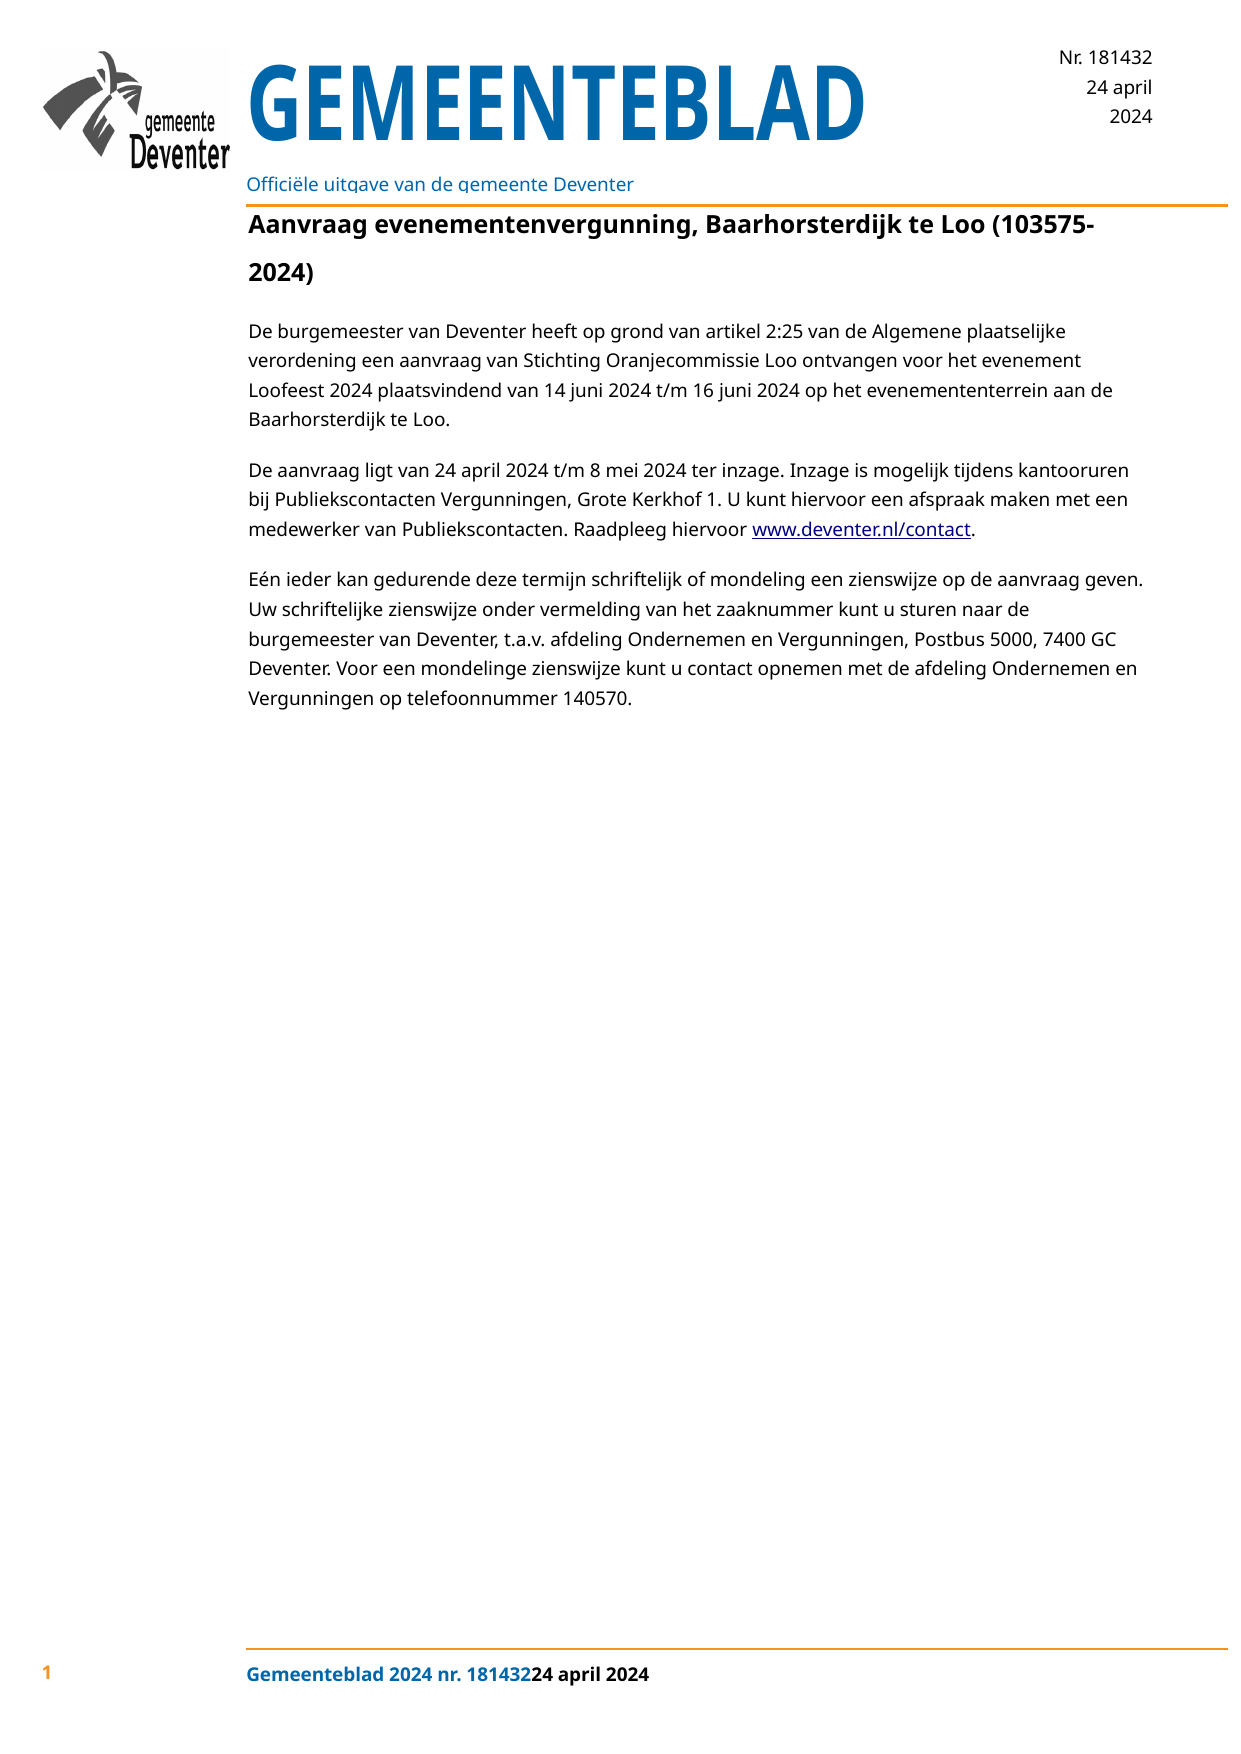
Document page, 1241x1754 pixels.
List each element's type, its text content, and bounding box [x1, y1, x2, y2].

picture [41, 47, 231, 172]
text Eén ieder kan gedurende deze termijn schriftelijk of mondeling een zienswijze op de aanvraag geven. Uw schriftelijke zienswijze onder vermelding van het zaaknummer kunt u sturen naar de burgemeester van Deventer, t.a.v. afdeling Ondernemen en Vergunningen, Postbus 5000, 7400 GC Deventer. Voor een mondelinge zienswijze kunt u contact opnemen met de afdeling Ondernemen en Vergunningen op telefoonnummer 140570. [248, 567, 1152, 711]
text Aanvraag evenementenvergunning, Baarhorsterdijk te Loo (103575-2024) [248, 207, 1152, 288]
text De burgemeester van Deventer heeft op grond van artikel 2:25 van de Algemene plaatselijke verordening een aanvraag van Stichting Oranjecommissie Loo ontvangen voor het evenement Loofeest 2024 plaatsvindend van 14 juni 2024 t/m 16 juni 2024 op het evenemententerrein aan de Baarhorsterdijk te Loo. [248, 318, 1152, 432]
text De aanvraag ligt van 24 april 2024 t/m 8 mei 2024 ter inzage. Inzage is mogelijk tijdens kantooruren bij Publiekscontacten Vergunningen, Grote Kerkhof 1. U kunt hiervoor een afspraak maken met een medewerker van Publiekscontacten. Raadpleeg hiervoor www.deventer.nl/contact. [248, 457, 1152, 542]
